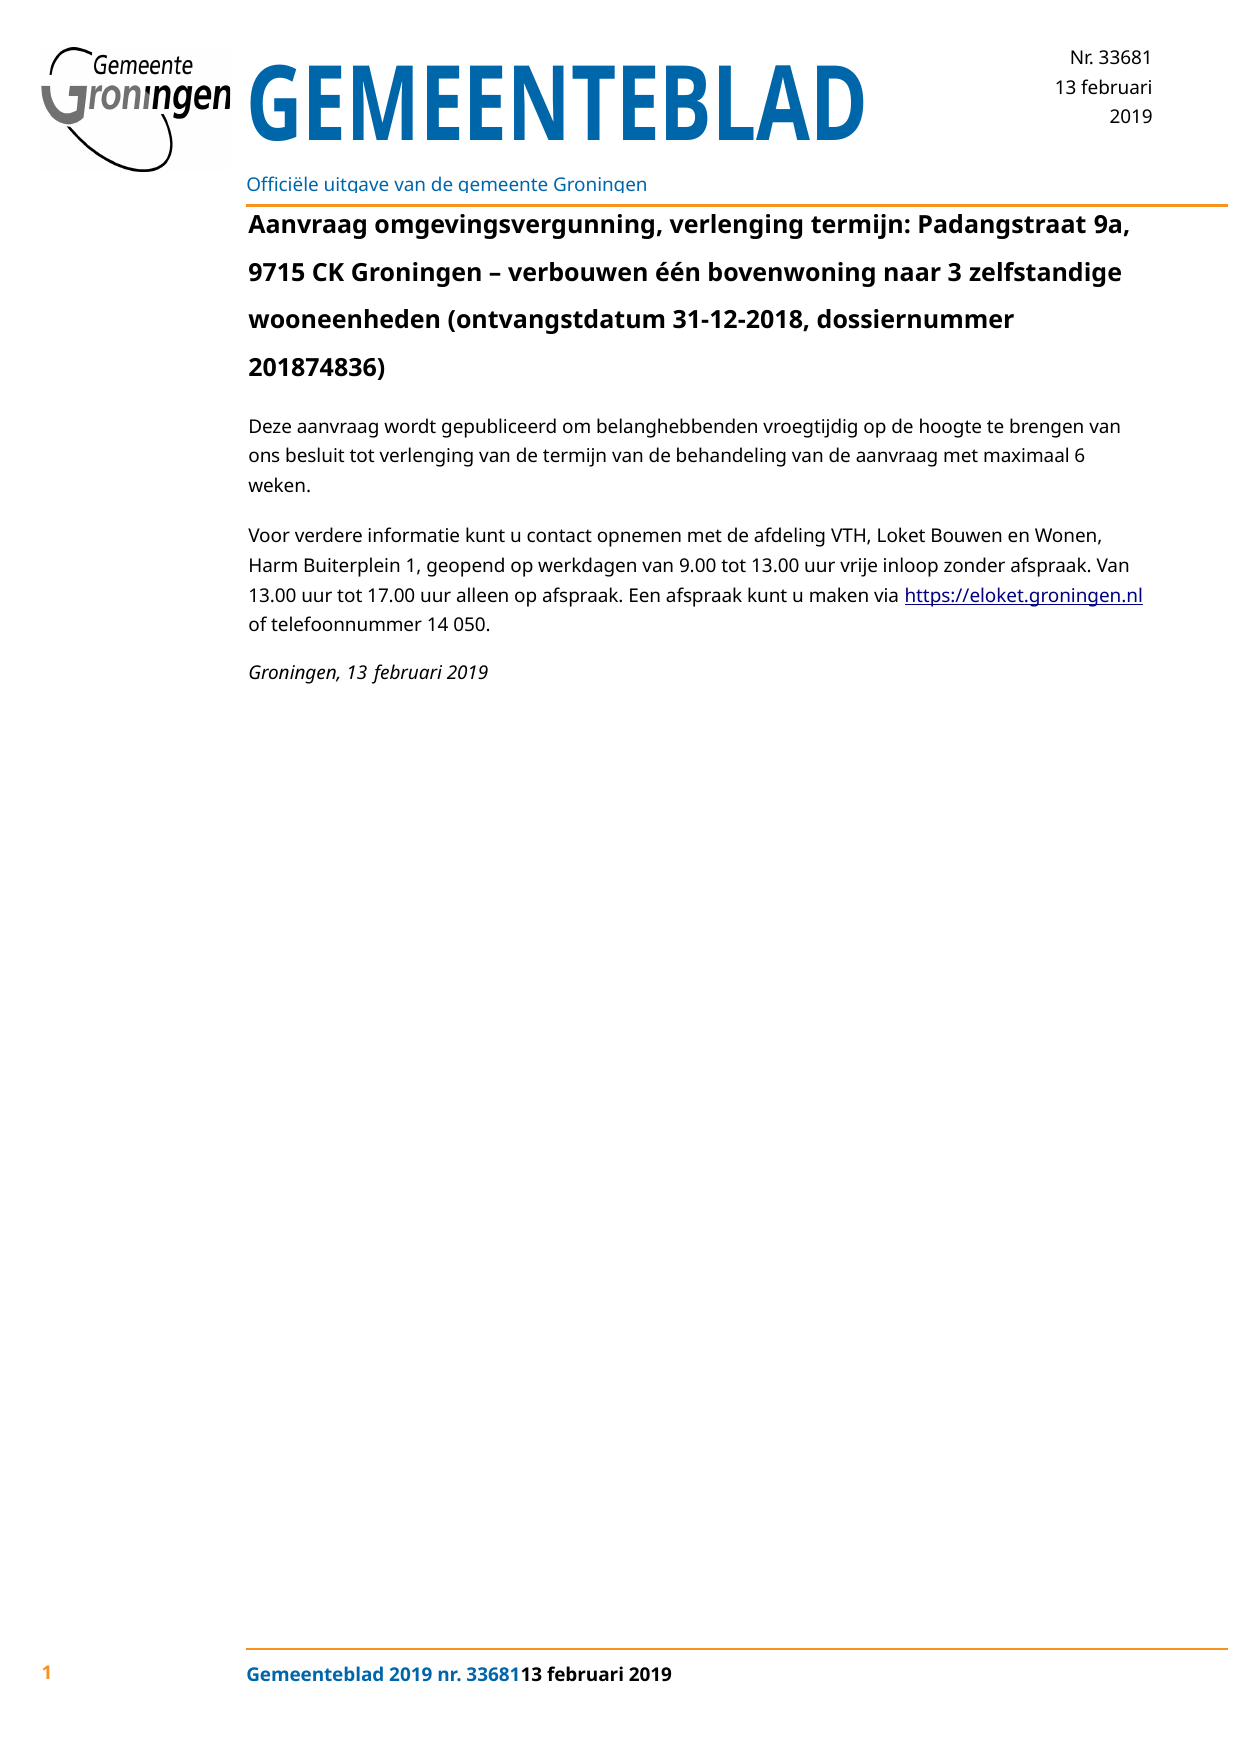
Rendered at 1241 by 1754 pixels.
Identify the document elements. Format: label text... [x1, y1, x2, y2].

text Groningen, 13 februari 2019 [248, 659, 1152, 685]
text Deze aanvraag wordt gepubliceerd om belanghebbenden vroegtijdig op de hoogte te brengen van ons besluit tot verlenging van de termijn van de behandeling van de aanvraag met maximaal 6 weken. [248, 413, 1152, 498]
text Voor verdere informatie kunt u contact opnemen met de afdeling VTH, Loket Bouwen en Wonen, Harm Buiterplein 1, geopend op werkdagen van 9.00 tot 13.00 uur vrije inloop zonder afspraak. Van 13.00 uur tot 17.00 uur alleen op afspraak. Een afspraak kunt u maken via https://eloket.groningen.nl of telefoonnummer 14 050. [248, 523, 1152, 637]
text Aanvraag omgevingsvergunning, verlenging termijn: Padangstraat 9a, 9715 CK Groningen – verbouwen één bovenwoning naar 3 zelfstandige wooneenheden (ontvangstdatum 31-12-2018, dossiernummer 201874836) [248, 207, 1152, 384]
picture [41, 47, 231, 172]
